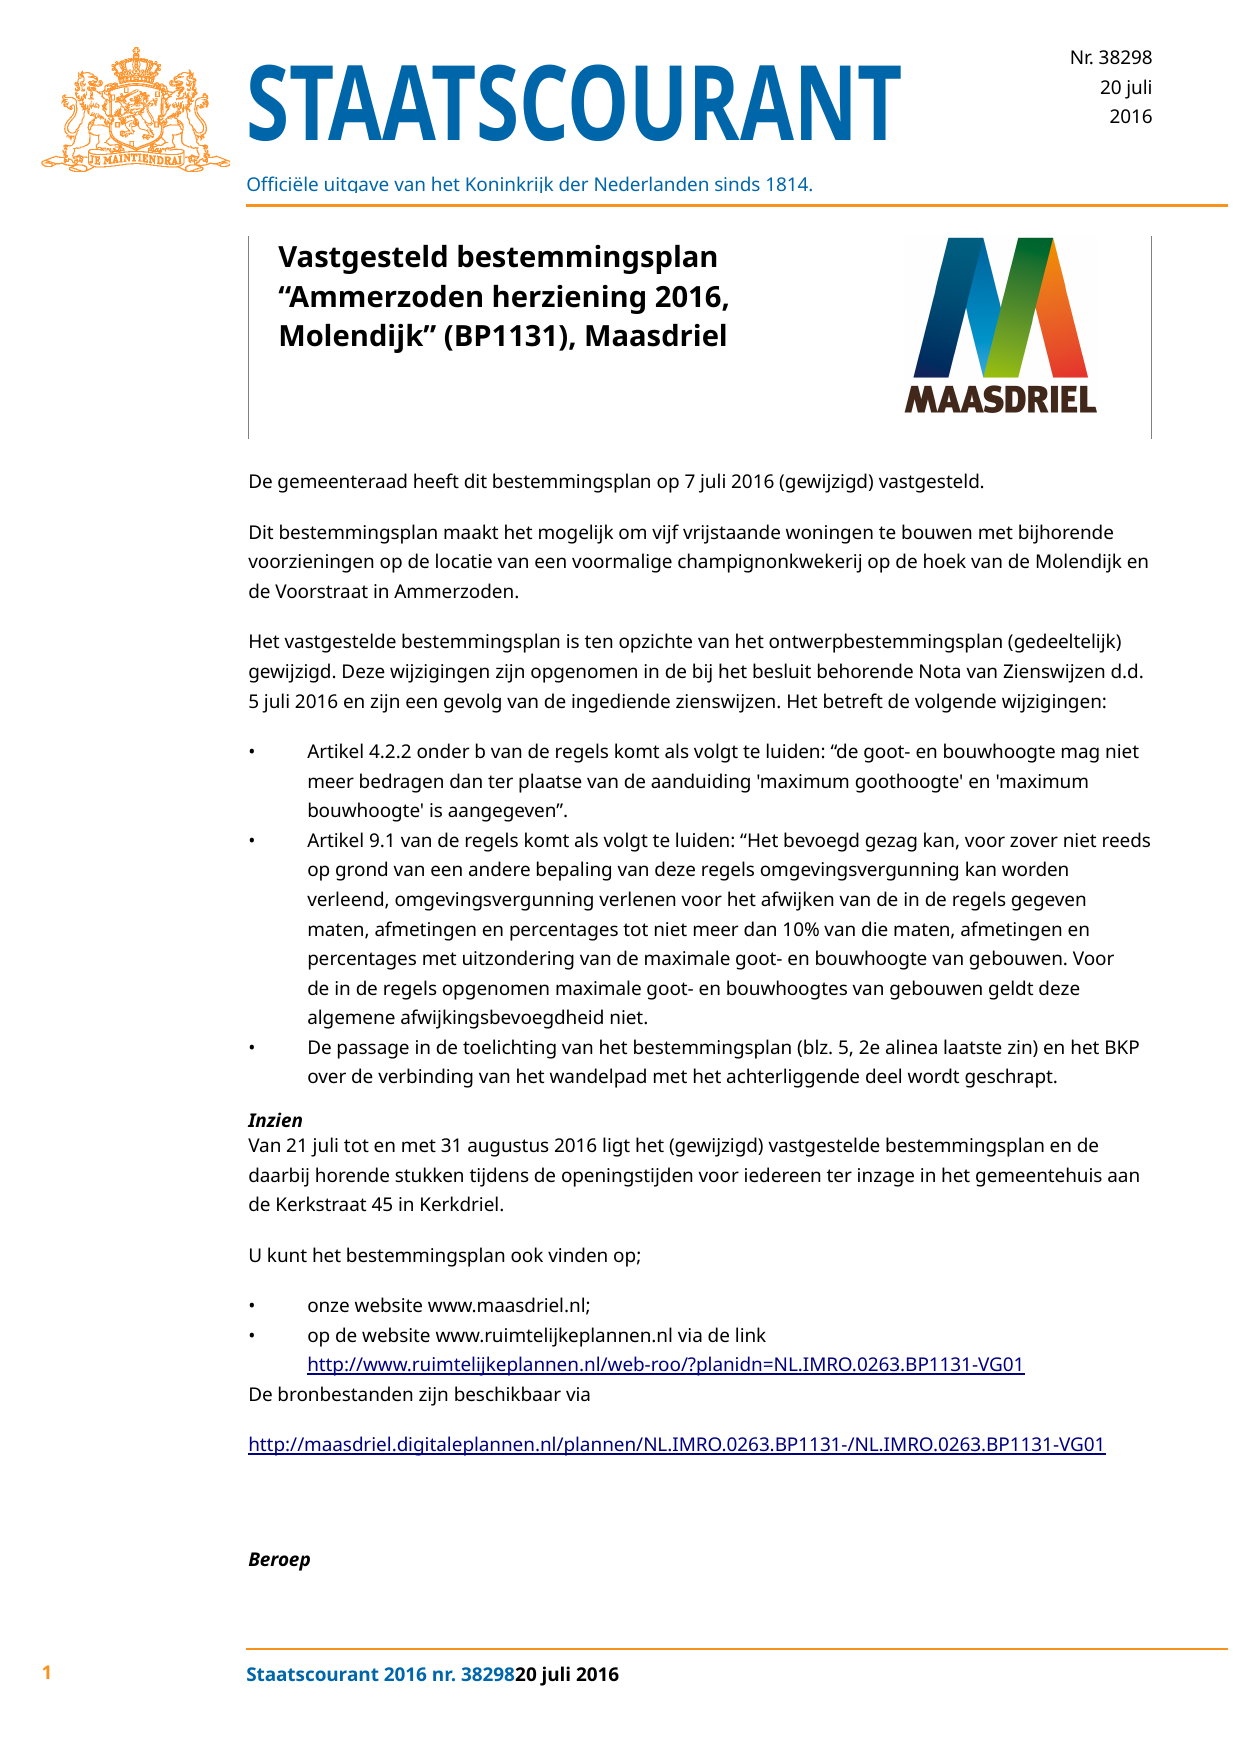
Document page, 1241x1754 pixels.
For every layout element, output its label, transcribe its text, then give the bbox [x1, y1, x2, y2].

list verleend, omgevingsvergunning verlenen voor het afwijken van de in de regels gegeven [248, 886, 1152, 912]
table_header [1098, 236, 1151, 413]
text Van 21 juli tot en met 31 augustus 2016 ligt het (gewijzigd) vastgestelde bestemmingsplan en de daarbij horende stukken tijdens de openingstijden voor iedereen ter inzage in het gemeentehuis aan de Kerkstraat 45 in Kerkdriel. [248, 1132, 1152, 1217]
table_header [850, 414, 1151, 439]
text De gemeenteraad heeft dit bestemmingsplan op 7 juli 2016 (gewijzigd) vastgesteld. [248, 469, 1152, 494]
list op grond van een andere bepaling van deze regels omgevingsvergunning kan worden [248, 857, 1152, 882]
text Het vastgestelde bestemmingsplan is ten opzichte van het ontwerpbestemmingsplan (gedeeltelijk) gewijzigd. Deze wijzigingen zijn opgenomen in de bij het besluit behorende Nota van Zienswijzen d.d. 5 juli 2016 en zijn een gevolg van de ingediende zienswijzen. Het betreft de volgende wijzigingen: [248, 629, 1152, 713]
list Artikel 4.2.2 onder b van de regels komt als volgt te luiden: “de goot- en bouwhoogte mag niet meer bedragen dan ter plaatse van de aanduiding 'maximum goothoogte' en 'maximum [248, 738, 1152, 793]
text U kunt het bestemmingsplan ook vinden op; [248, 1242, 1152, 1268]
list maten, afmetingen en percentages tot niet meer dan 10% van die maten, afmetingen en [248, 916, 1152, 941]
table_header [850, 236, 903, 413]
text De bronbestanden zijn beschikbaar via [248, 1381, 1152, 1407]
list percentages met uitzondering van de maximale goot- en bouwhoogte van gebouwen. Voor [248, 945, 1152, 971]
picture [41, 47, 231, 172]
list bouwhoogte' is aangegeven”. [248, 797, 1152, 823]
text Dit bestemmingsplan maakt het mogelijk om vijf vrijstaande woningen te bouwen met bijhorende voorzieningen op de locatie van een voormalige champignonkwekerij op de hoek van de Molendijk en de Voorstraat in Ammerzoden. [248, 519, 1152, 604]
list Artikel 9.1 van de regels komt als volgt te luiden: “Het bevoegd gezag kan, voor zover niet reeds [248, 827, 1152, 853]
list http://www.ruimtelijkeplannen.nl/web-roo/?planidn=NL.IMRO.0263.BP1131-VG01 [248, 1352, 1152, 1377]
text http://maasdriel.digitaleplannen.nl/plannen/NL.IMRO.0263.BP1131-/NL.IMRO.0263.BP1131-VG01 [248, 1432, 1152, 1457]
list De passage in de toelichting van het bestemmingsplan (blz. 5, 2e alinea laatste zin) en het BKP over de verbinding van het wandelpad met het achterliggende deel wordt geschrapt. [248, 1034, 1152, 1089]
table_header Vastgesteld bestemmingsplan “Ammerzoden herziening 2016, Molendijk” (BP1131), Maasdriel [249, 236, 850, 439]
list op de website www.ruimtelijkeplannen.nl via de link [248, 1322, 1152, 1348]
text Inzien [248, 1107, 1152, 1132]
list onze website www.maasdriel.nl; [248, 1292, 1152, 1318]
text Beroep [248, 1546, 1152, 1572]
list algemene afwijkingsbevoegdheid niet. [248, 1004, 1152, 1030]
list de in de regels opgenomen maximale goot- en bouwhoogtes van gebouwen geldt deze [248, 975, 1152, 1001]
picture [903, 236, 1098, 414]
